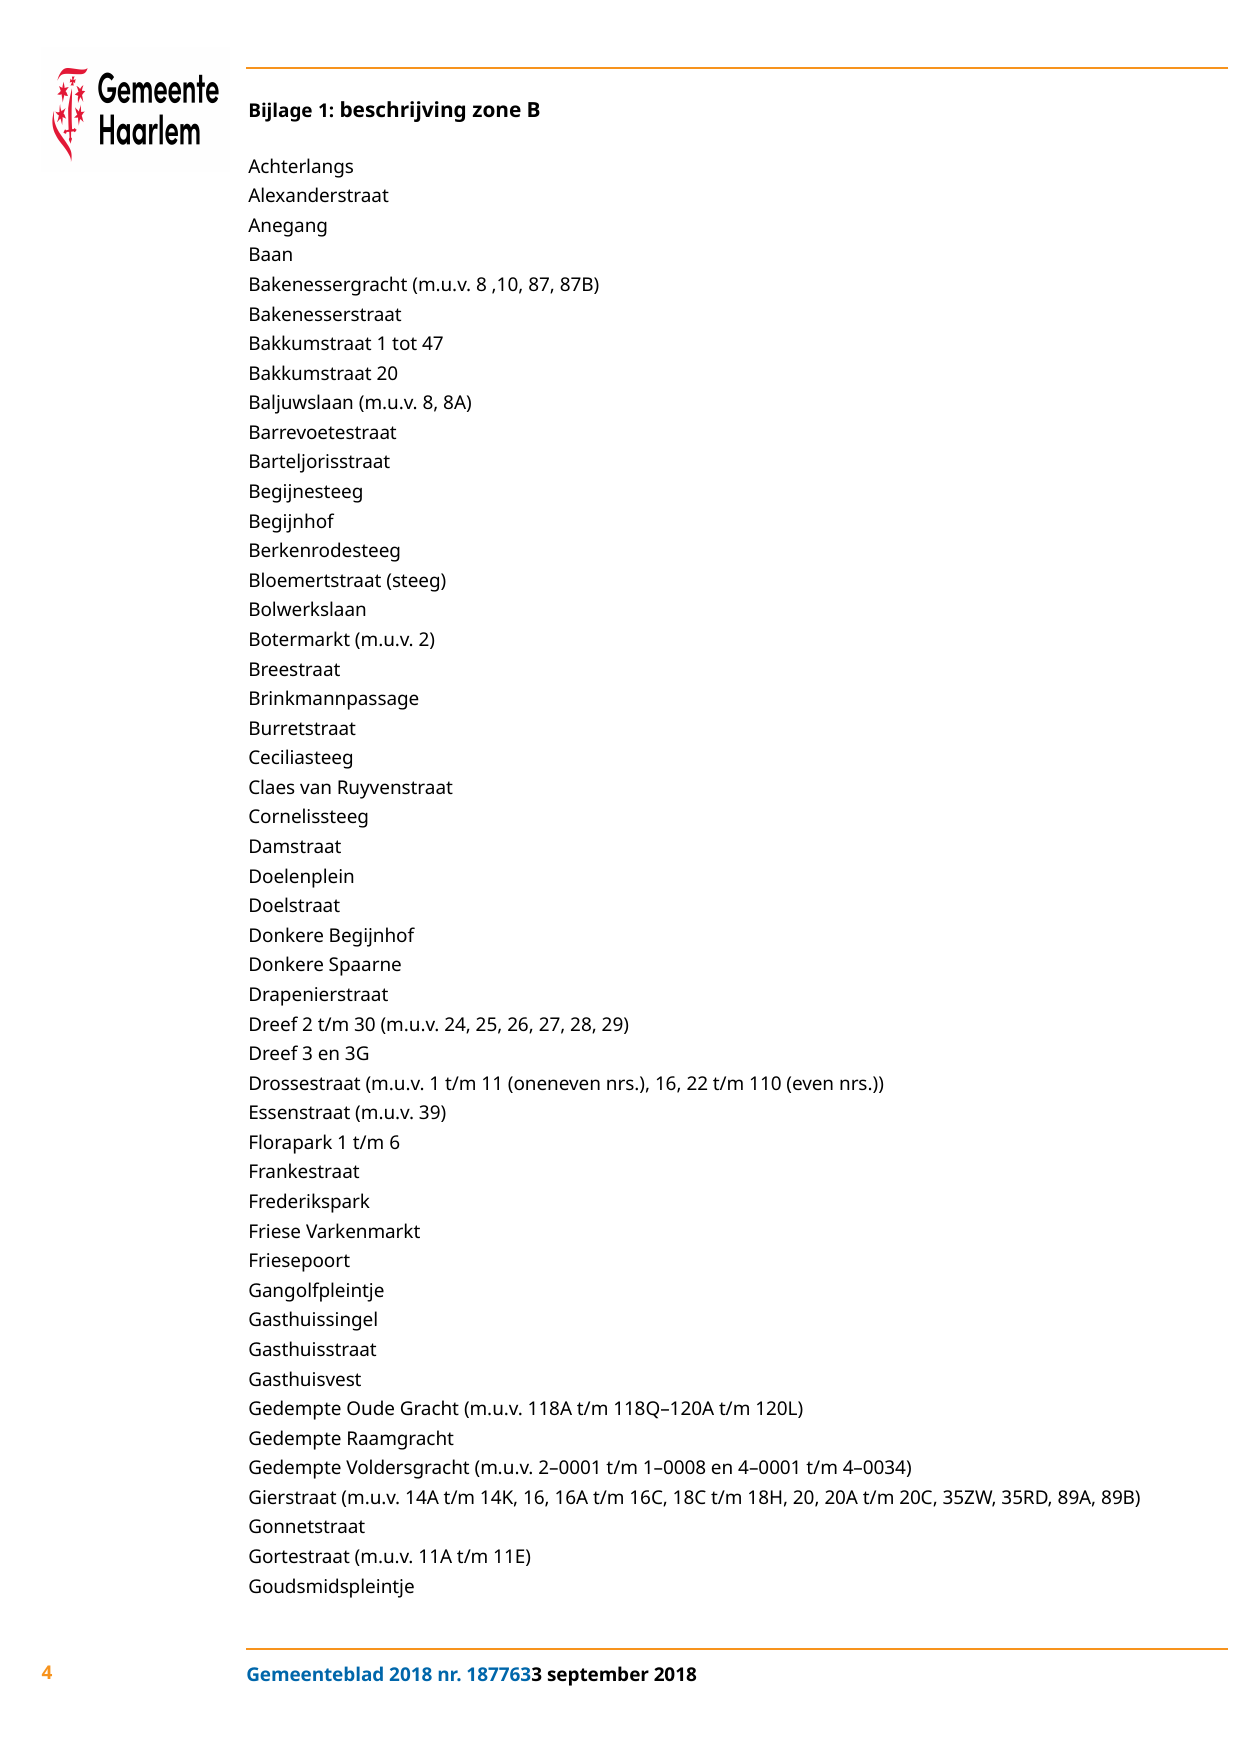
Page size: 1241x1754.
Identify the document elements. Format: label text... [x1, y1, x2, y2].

text Baan [248, 242, 1152, 267]
text Dreef 2 t/m 30 (m.u.v. 24, 25, 26, 27, 28, 29) [248, 1011, 1152, 1037]
text Drossestraat (m.u.v. 1 t/m 11 (oneneven nrs.), 16, 22 t/m 110 (even nrs.)) [248, 1070, 1152, 1096]
text Ceciliasteeg [248, 744, 1152, 770]
text Drapenierstraat [248, 981, 1152, 1007]
text Essenstraat (m.u.v. 39) [248, 1099, 1152, 1125]
text Brinkmannpassage [248, 685, 1152, 711]
text Frederikspark [248, 1188, 1152, 1214]
text Friese Varkenmarkt [248, 1218, 1152, 1244]
text Bakenesserstraat [248, 301, 1152, 327]
text Gasthuisvest [248, 1366, 1152, 1392]
text Burretstraat [248, 715, 1152, 741]
text Berkenrodesteeg [248, 537, 1152, 563]
text Gangolfpleintje [248, 1277, 1152, 1303]
text Gonnetstraat [248, 1514, 1152, 1539]
text Bakkumstraat 1 tot 47 [248, 330, 1152, 356]
text Bakkumstraat 20 [248, 360, 1152, 386]
text Botermarkt (m.u.v. 2) [248, 626, 1152, 652]
text Goudsmidspleintje [248, 1573, 1152, 1599]
text Bakenessergracht (m.u.v. 8 ,10, 87, 87B) [248, 271, 1152, 297]
text Friesepoort [248, 1247, 1152, 1273]
text Florapark 1 t/m 6 [248, 1129, 1152, 1155]
text Bloemertstraat (steeg) [248, 567, 1152, 593]
text Gasthuisstraat [248, 1336, 1152, 1362]
text Doelenplein [248, 863, 1152, 889]
text Gierstraat (m.u.v. 14A t/m 14K, 16, 16A t/m 16C, 18C t/m 18H, 20, 20A t/m 20C, 35ZW, 35RD, 89A, 89B) [248, 1484, 1152, 1510]
text Achterlangs [248, 153, 1152, 179]
text Breestraat [248, 656, 1152, 682]
text Bolwerkslaan [248, 597, 1152, 622]
text Gortestraat (m.u.v. 11A t/m 11E) [248, 1543, 1152, 1569]
text Donkere Begijnhof [248, 922, 1152, 948]
text Gedempte Oude Gracht (m.u.v. 118A t/m 118Q–120A t/m 120L) [248, 1395, 1152, 1421]
text Alexanderstraat [248, 182, 1152, 208]
text Frankestraat [248, 1159, 1152, 1184]
text Baljuwslaan (m.u.v. 8, 8A) [248, 389, 1152, 415]
text Doelstraat [248, 892, 1152, 918]
text Cornelissteeg [248, 804, 1152, 829]
picture [41, 47, 231, 172]
text Gedempte Raamgracht [248, 1425, 1152, 1451]
text Bijlage 1: beschrijving zone B [248, 95, 1152, 123]
text Begijnesteeg [248, 478, 1152, 504]
text Begijnhof [248, 508, 1152, 534]
text Barrevoetestraat [248, 419, 1152, 445]
text Barteljorisstraat [248, 449, 1152, 474]
text Gedempte Voldersgracht (m.u.v. 2–0001 t/m 1–0008 en 4–0001 t/m 4–0034) [248, 1454, 1152, 1480]
text Dreef 3 en 3G [248, 1040, 1152, 1066]
text Claes van Ruyvenstraat [248, 774, 1152, 800]
text Donkere Spaarne [248, 952, 1152, 977]
text Damstraat [248, 833, 1152, 859]
text Anegang [248, 212, 1152, 238]
text Gasthuissingel [248, 1307, 1152, 1332]
